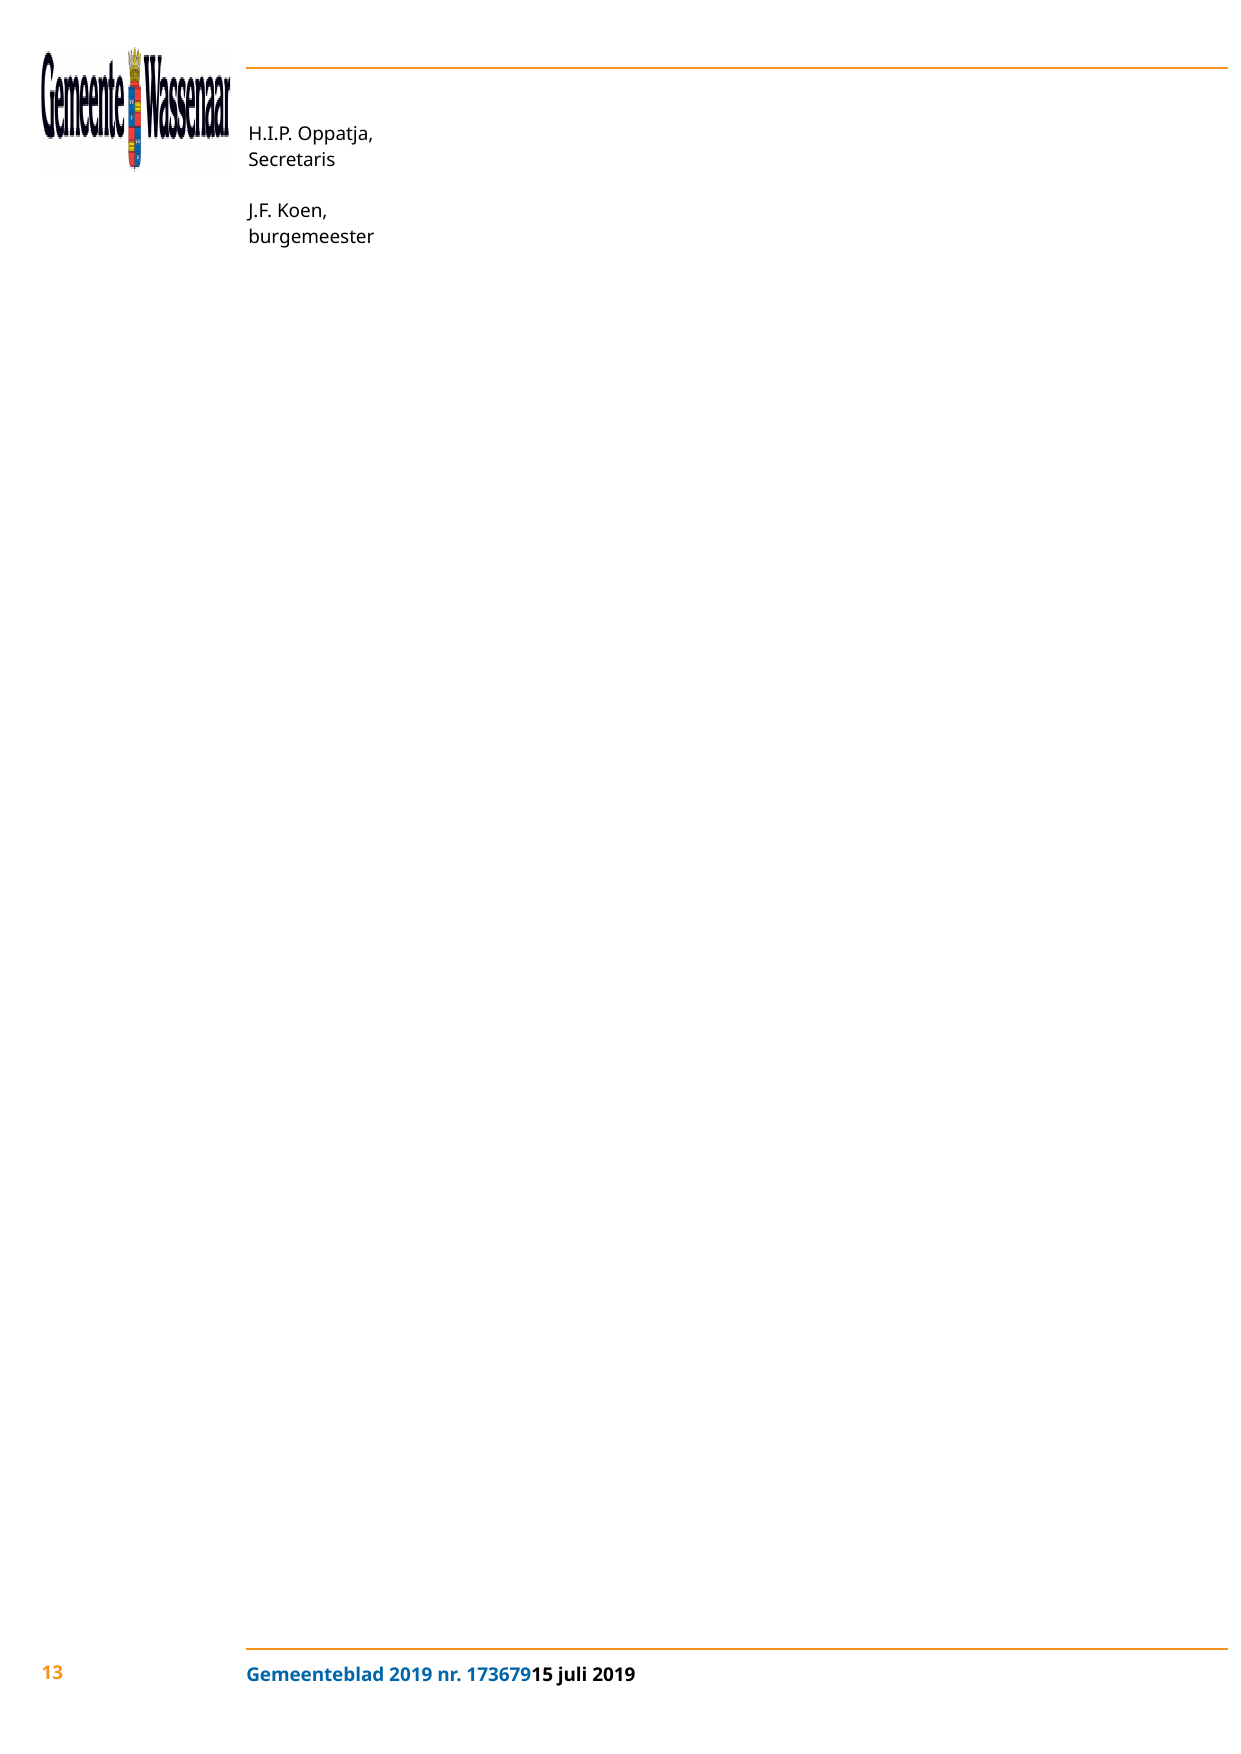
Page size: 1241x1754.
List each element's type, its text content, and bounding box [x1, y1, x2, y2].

text H.I.P. Oppatja, [248, 121, 1152, 146]
text J.F. Koen, [248, 198, 1152, 223]
picture [41, 47, 231, 172]
text Secretaris [248, 146, 1152, 172]
text burgemeester [248, 223, 1152, 249]
